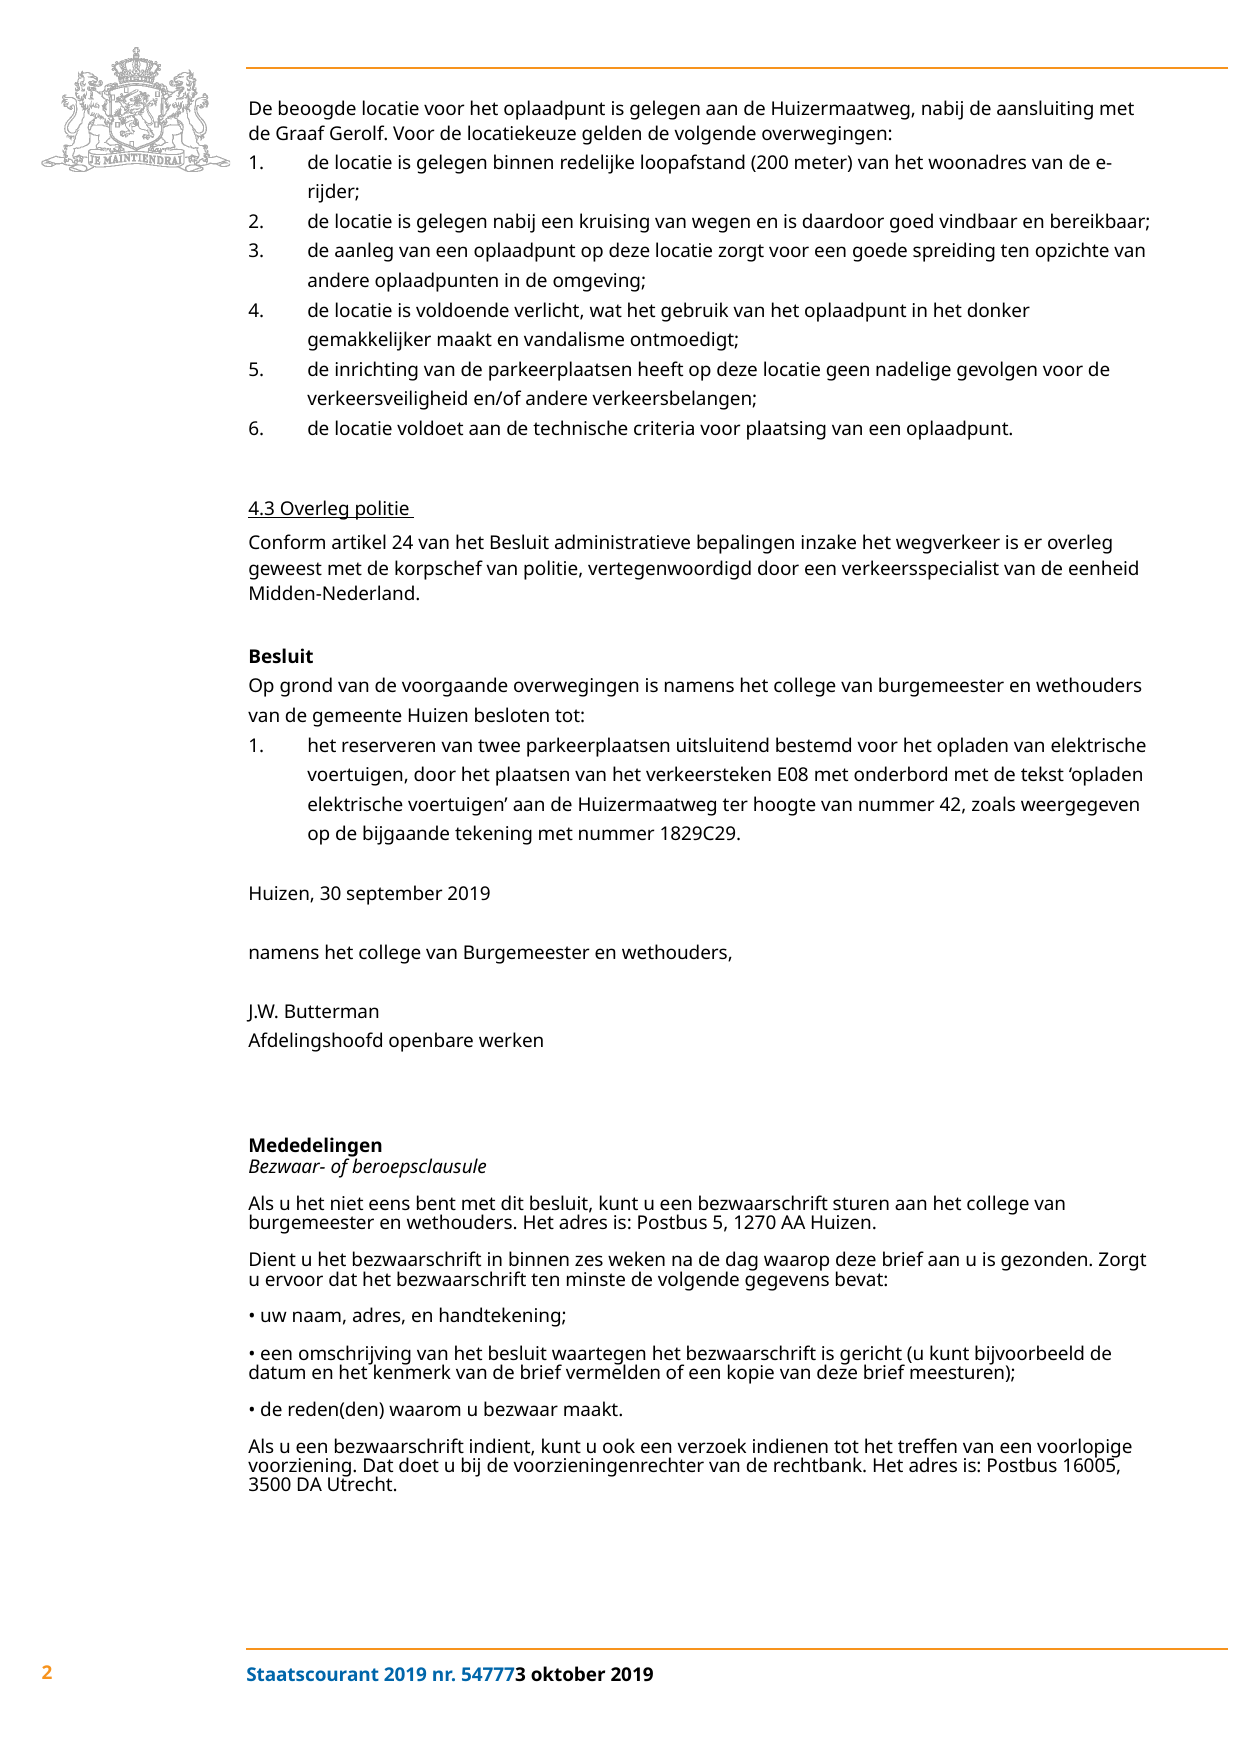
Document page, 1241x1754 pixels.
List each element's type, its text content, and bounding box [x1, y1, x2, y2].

text Dient u het bezwaarschrift in binnen zes weken na de dag waarop deze brief aan u is gezonden. Zorgt u ervoor dat het bezwaarschrift ten minste de volgende gegevens bevat: [248, 1251, 1152, 1290]
text • de reden(den) waarom u bezwaar maakt. [248, 1401, 1152, 1420]
list de locatie is gelegen binnen redelijke loopafstand (200 meter) van het woonadres van de e-rijder; [248, 149, 1152, 204]
text Huizen, 30 september 2019 [248, 880, 1152, 906]
text Bezwaar- of beroepsclausule [248, 1158, 1152, 1177]
list de locatie voldoet aan de technische criteria voor plaatsing van een oplaadpunt. [248, 415, 1152, 441]
picture [41, 47, 231, 172]
text Als u het niet eens bent met dit besluit, kunt u een bezwaarschrift sturen aan het college van burgemeester en wethouders. Het adres is: Postbus 5, 1270 AA Huizen. [248, 1195, 1152, 1233]
text • uw naam, adres, en handtekening; [248, 1307, 1152, 1327]
text namens het college van Burgemeester en wethouders, [248, 939, 1152, 965]
list de aanleg van een oplaadpunt op deze locatie zorgt voor een goede spreiding ten opzichte van andere oplaadpunten in de omgeving; [248, 238, 1152, 293]
list de locatie is gelegen nabij een kruising van wegen en is daardoor goed vindbaar en bereikbaar; [248, 208, 1152, 234]
text 4.3 Overleg politie [248, 495, 1152, 521]
text • een omschrijving van het besluit waartegen het bezwaarschrift is gericht (u kunt bijvoorbeeld de datum en het kenmerk van de brief vermelden of een kopie van deze brief meesturen); [248, 1344, 1152, 1383]
list de locatie is voldoende verlicht, wat het gebruik van het oplaadpunt in het donker gemakkelijker maakt en vandalisme ontmoedigt; [248, 297, 1152, 352]
text Als u een bezwaarschrift indient, kunt u ook een verzoek indienen tot het treffen van een voorlopige voorziening. Dat doet u bij de voorzieningenrechter van de rechtbank. Het adres is: Postbus 16005, 3500 DA Utrecht. [248, 1438, 1152, 1496]
text Mededelingen [248, 1132, 1152, 1158]
text Conform artikel 24 van het Besluit administratieve bepalingen inzake het wegverkeer is er overleg geweest met de korpschef van politie, vertegenwoordigd door een verkeersspecialist van de eenheid Midden-Nederland. [248, 529, 1152, 606]
text De beoogde locatie voor het oplaadpunt is gelegen aan de Huizermaatweg, nabij de aansluiting met de Graaf Gerolf. Voor de locatiekeuze gelden de volgende overwegingen: [248, 95, 1152, 146]
text Op grond van de voorgaande overwegingen is namens het college van burgemeester en wethouders van de gemeente Huizen besloten tot: [248, 673, 1152, 728]
list het reserveren van twee parkeerplaatsen uitsluitend bestemd voor het opladen van elektrische voertuigen, door het plaatsen van het verkeersteken E08 met onderbord met de tekst ‘opladen elektrische voertuigen’ aan de Huizermaatweg ter hoogte van nummer 42, zoals weergegeven op de bijgaande tekening met nummer 1829C29. [248, 732, 1152, 846]
text Besluit [248, 643, 1152, 669]
list de inrichting van de parkeerplaatsen heeft op deze locatie geen nadelige gevolgen voor de verkeersveiligheid en/of andere verkeersbelangen; [248, 356, 1152, 411]
text Afdelingshoofd openbare werken [248, 1028, 1152, 1053]
text J.W. Butterman [248, 998, 1152, 1024]
